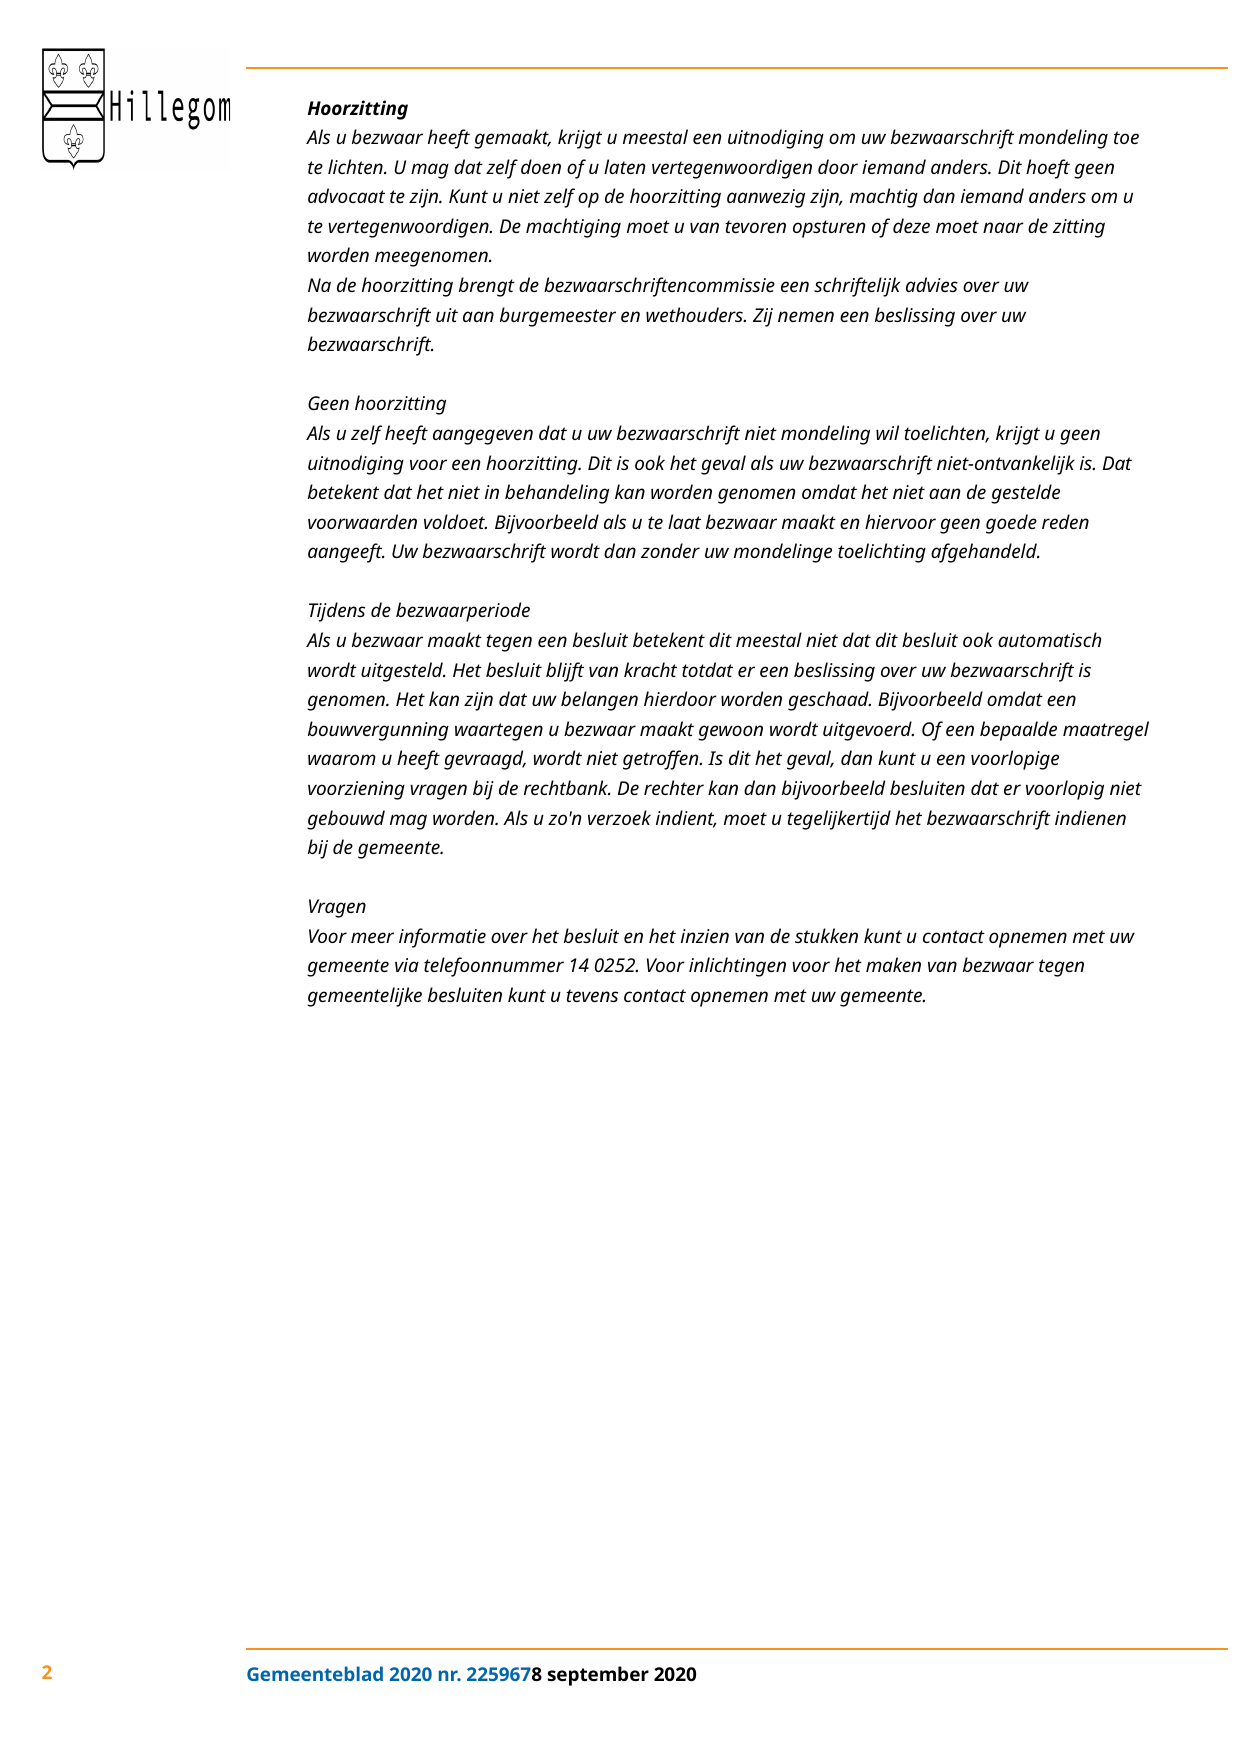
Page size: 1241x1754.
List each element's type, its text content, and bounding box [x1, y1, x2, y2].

list Geen hoorzitting [248, 391, 1152, 416]
list Hoorzitting [248, 95, 1152, 121]
list Als u zelf heeft aangegeven dat u uw bezwaarschrift niet mondeling wil toelichten, krijgt u geen uitnodiging voor een hoorzitting. Dit is ook het geval als uw bezwaarschrift niet-ontvankelijk is. Dat betekent dat het niet in behandeling kan worden genomen omdat het niet aan de gestelde voorwaarden voldoet. Bijvoorbeeld als u te laat bezwaar maakt en hiervoor geen goede reden aangeeft. Uw bezwaarschrift wordt dan zonder uw mondelinge toelichting afgehandeld. [248, 420, 1152, 564]
list Na de hoorzitting brengt de bezwaarschriftencommissie een schriftelijk advies over uw bezwaarschrift uit aan burgemeester en wethouders. Zij nemen een beslissing over uw bezwaarschrift. [248, 272, 1152, 357]
list Tijdens de bezwaarperiode [248, 598, 1152, 623]
picture [41, 47, 231, 172]
list Vragen [248, 893, 1152, 919]
list Voor meer informatie over het besluit en het inzien van de stukken kunt u contact opnemen met uw gemeente via telefoonnummer 14 0252. Voor inlichtingen voor het maken van bezwaar tegen gemeentelijke besluiten kunt u tevens contact opnemen met uw gemeente. [248, 923, 1152, 1008]
list Als u bezwaar heeft gemaakt, krijgt u meestal een uitnodiging om uw bezwaarschrift mondeling toe te lichten. U mag dat zelf doen of u laten vertegenwoordigen door iemand anders. Dit hoeft geen advocaat te zijn. Kunt u niet zelf op de hoorzitting aanwezig zijn, machtig dan iemand anders om u te vertegenwoordigen. De machtiging moet u van tevoren opsturen of deze moet naar de zitting worden meegenomen. [248, 124, 1152, 268]
list Als u bezwaar maakt tegen een besluit betekent dit meestal niet dat dit besluit ook automatisch wordt uitgesteld. Het besluit blijft van kracht totdat er een beslissing over uw bezwaarschrift is genomen. Het kan zijn dat uw belangen hierdoor worden geschaad. Bijvoorbeeld omdat een bouwvergunning waartegen u bezwaar maakt gewoon wordt uitgevoerd. Of een bepaalde maatregel waarom u heeft gevraagd, wordt niet getroffen. Is dit het geval, dan kunt u een voorlopige voorziening vragen bij de rechtbank. De rechter kan dan bijvoorbeeld besluiten dat er voorlopig niet gebouwd mag worden. Als u zo'n verzoek indient, moet u tegelijkertijd het bezwaarschrift indienen bij de gemeente. [248, 627, 1152, 860]
